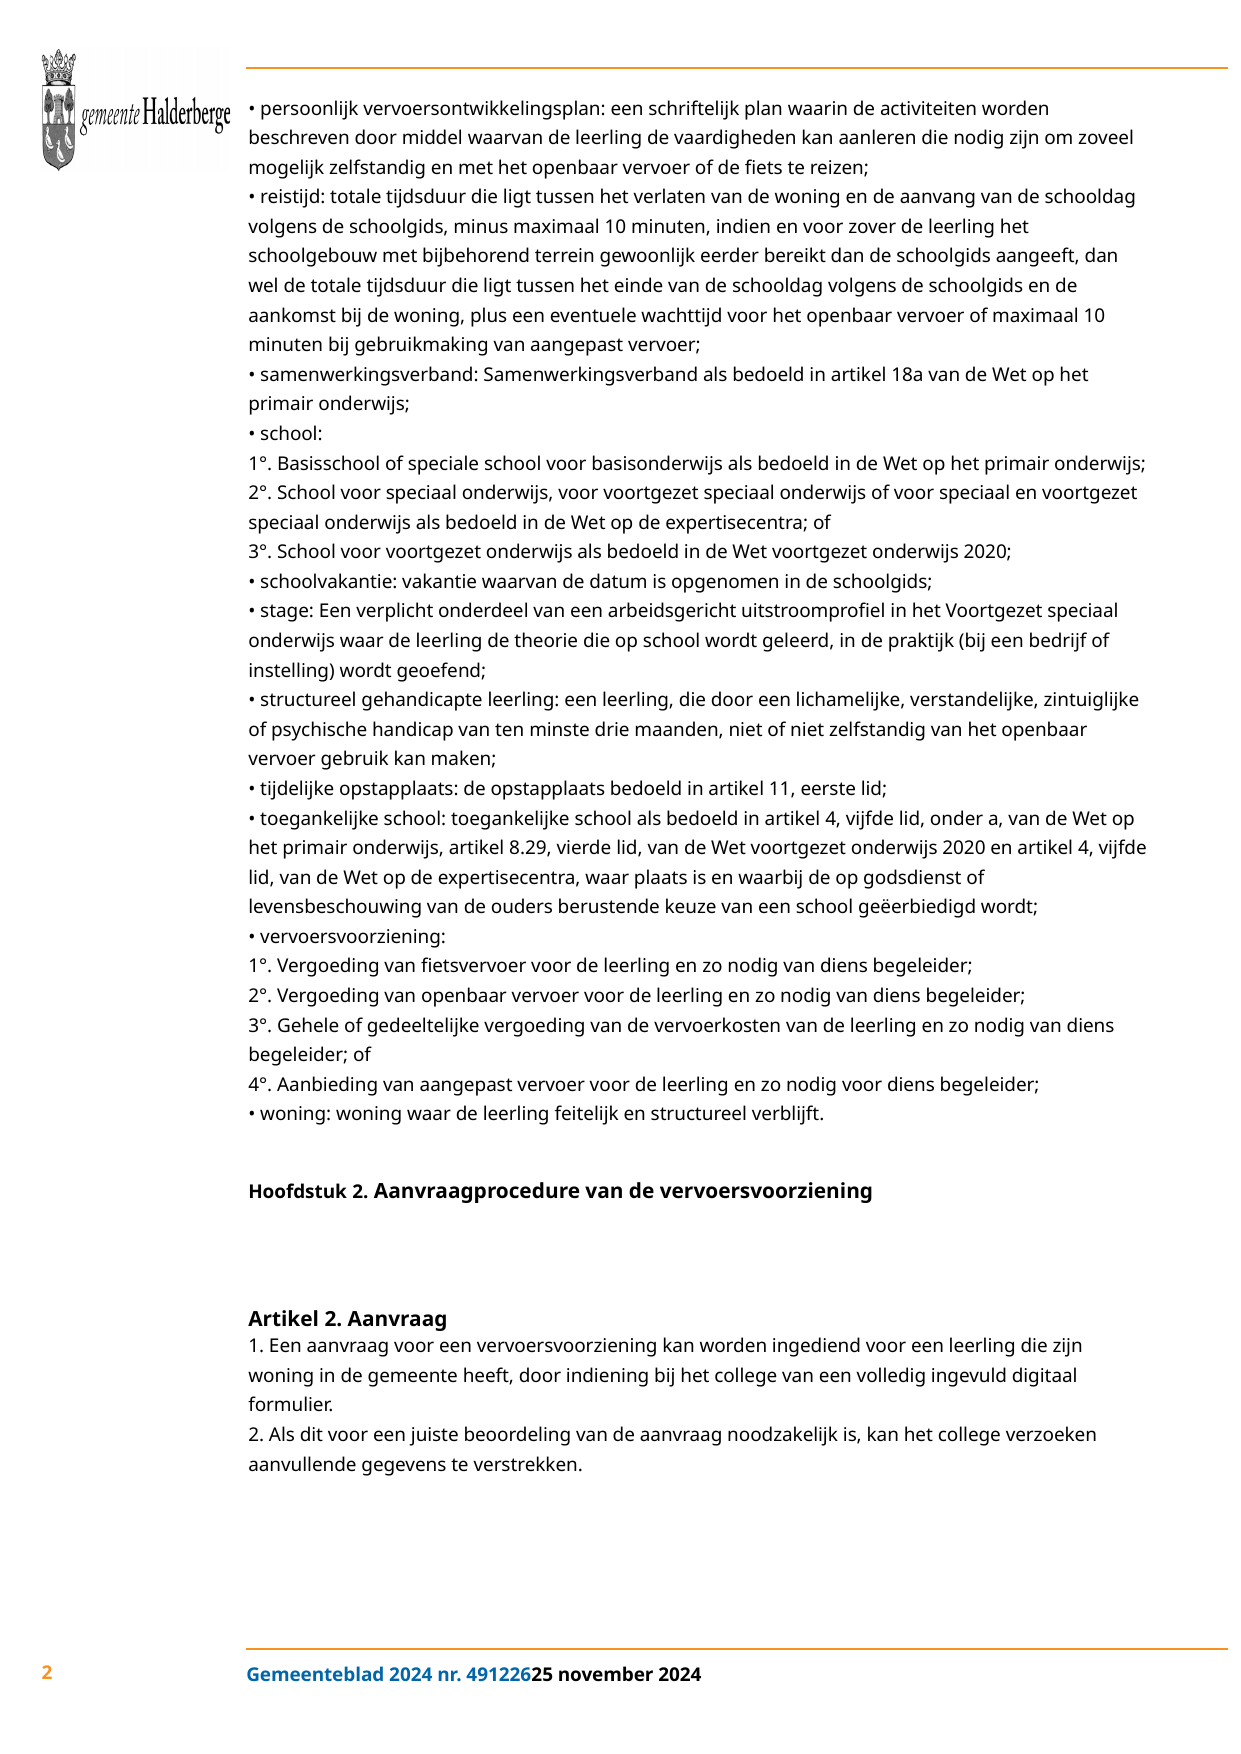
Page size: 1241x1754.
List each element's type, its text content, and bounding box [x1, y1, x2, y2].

text • woning: woning waar de leerling feitelijk en structureel verblijft. [248, 1101, 1152, 1126]
text • reistijd: totale tijdsduur die ligt tussen het verlaten van de woning en de aanvang van de schooldag volgens de schoolgids, minus maximaal 10 minuten, indien en voor zover de leerling het schoolgebouw met bijbehorend terrein gewoonlijk eerder bereikt dan de schoolgids aangeeft, dan wel de totale tijdsduur die ligt tussen het einde van de schooldag volgens de schoolgids en de aankomst bij de woning, plus een eventuele wachttijd voor het openbaar vervoer of maximaal 10 minuten bij gebruikmaking van aangepast vervoer; [248, 183, 1152, 357]
text Hoofdstuk 2. Aanvraagprocedure van de vervoersvoorziening [248, 1176, 1152, 1204]
text • toegankelijke school: toegankelijke school als bedoeld in artikel 4, vijfde lid, onder a, van de Wet op het primair onderwijs, artikel 8.29, vierde lid, van de Wet voortgezet onderwijs 2020 en artikel 4, vijfde lid, van de Wet op de expertisecentra, waar plaats is en waarbij de op godsdienst of levensbeschouwing van de ouders berustende keuze van een school geëerbiedigd wordt; [248, 805, 1152, 919]
text 1°. Basisschool of speciale school voor basisonderwijs als bedoeld in de Wet op het primair onderwijs; [248, 450, 1152, 476]
text • schoolvakantie: vakantie waarvan de datum is opgenomen in de schoolgids; [248, 568, 1152, 594]
text • stage: Een verplicht onderdeel van een arbeidsgericht uitstroomprofiel in het Voortgezet speciaal onderwijs waar de leerling de theorie die op school wordt geleerd, in de praktijk (bij een bedrijf of instelling) wordt geoefend; [248, 598, 1152, 683]
text 2°. School voor speciaal onderwijs, voor voortgezet speciaal onderwijs of voor speciaal en voortgezet speciaal onderwijs als bedoeld in de Wet op de expertisecentra; of [248, 479, 1152, 535]
text 1°. Vergoeding van fietsvervoer voor de leerling en zo nodig van diens begeleider; [248, 953, 1152, 978]
text • samenwerkingsverband: Samenwerkingsverband als bedoeld in artikel 18a van de Wet op het primair onderwijs; [248, 361, 1152, 416]
text • tijdelijke opstapplaats: de opstapplaats bedoeld in artikel 11, eerste lid; [248, 775, 1152, 801]
text 3°. Gehele of gedeeltelijke vergoeding van de vervoerkosten van de leerling en zo nodig van diens begeleider; of [248, 1012, 1152, 1067]
text 2°. Vergoeding van openbaar vervoer voor de leerling en zo nodig van diens begeleider; [248, 982, 1152, 1008]
text • persoonlijk vervoersontwikkelingsplan: een schriftelijk plan waarin de activiteiten worden beschreven door middel waarvan de leerling de vaardigheden kan aanleren die nodig zijn om zoveel mogelijk zelfstandig en met het openbaar vervoer of de fiets te reizen; [248, 95, 1152, 180]
text 2. Als dit voor een juiste beoordeling van de aanvraag noodzakelijk is, kan het college verzoeken aanvullende gegevens te verstrekken. [248, 1421, 1152, 1476]
text • school: [248, 420, 1152, 446]
text 1. Een aanvraag voor een vervoersvoorziening kan worden ingediend voor een leerling die zijn woning in de gemeente heeft, door indiening bij het college van een volledig ingevuld digitaal formulier. [248, 1332, 1152, 1417]
text • structureel gehandicapte leerling: een leerling, die door een lichamelijke, verstandelijke, zintuiglijke of psychische handicap van ten minste drie maanden, niet of niet zelfstandig van het openbaar vervoer gebruik kan maken; [248, 686, 1152, 771]
text • vervoersvoorziening: [248, 923, 1152, 949]
text 4°. Aanbieding van aangepast vervoer voor de leerling en zo nodig voor diens begeleider; [248, 1071, 1152, 1097]
text 3°. School voor voortgezet onderwijs als bedoeld in de Wet voortgezet onderwijs 2020; [248, 538, 1152, 564]
picture [41, 47, 231, 172]
text Artikel 2. Aanvraag [248, 1304, 1152, 1332]
